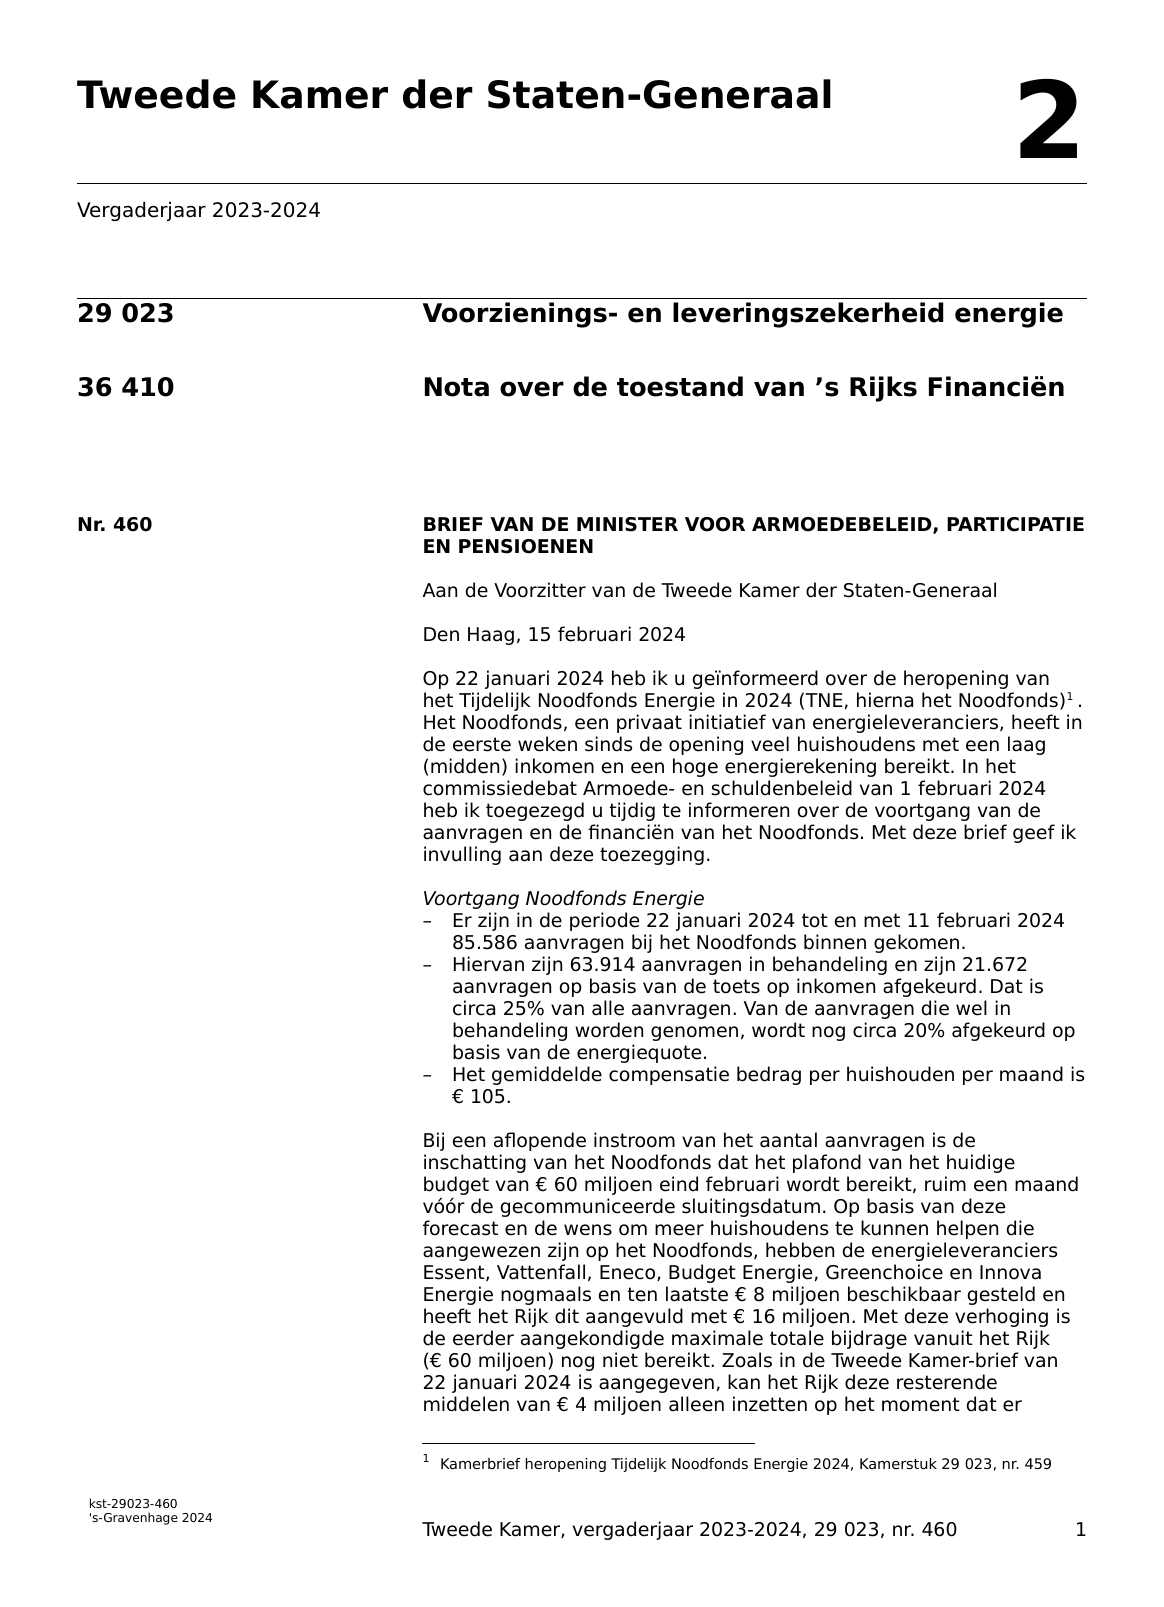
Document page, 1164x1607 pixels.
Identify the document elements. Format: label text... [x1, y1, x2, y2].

table_header Tweede Kamer der Staten-Generaal [77, 59, 886, 183]
text – Er zijn in de periode 22 januari 2024 tot en met 11 februari 2024 85.586 aanvragen bij het Noodfonds binnen gekomen. [422, 910, 1087, 954]
subtitle 36 410 Nota over de toestand van ’s Rijks Financiën [77, 373, 1087, 403]
table_cell Vergaderjaar 2023-2024 [77, 184, 1087, 298]
text Den Haag, 15 februari 2024 [422, 624, 1087, 646]
text Op 22 januari 2024 heb ik u geïnformeerd over de heropening van het Tijdelijk Noodfonds Energie in 2024 (TNE, hierna het Noodfonds). Het Noodfonds, een privaat initiatief van energieleveranciers, heeft in de eerste weken sinds de opening veel huishoudens met een laag (midden) inkomen en een hoge energierekening bereikt. In het commissiedebat Armoede- en schuldenbeleid van 1 februari 2024 heb ik toegezegd u tijdig te informeren over de voortgang van de aanvragen en de financiën van het Noodfonds. Met deze brief geef ik invulling aan deze toezegging. [422, 668, 1087, 866]
text – Het gemiddelde compensatie bedrag per huishouden per maand is € 105. [422, 1064, 1087, 1108]
table_header 2 [886, 59, 1087, 183]
text Aan de Voorzitter van de Tweede Kamer der Staten-Generaal [422, 580, 1087, 602]
text 's-Gravenhage 2024 [88, 1511, 323, 1525]
subtitle 29 023 Voorzienings- en leveringszekerheid energie [77, 299, 1087, 329]
text – Hiervan zijn 63.914 aanvragen in behandeling en zijn 21.672 aanvragen op basis van de toets op inkomen afgekeurd. Dat is circa 25% van alle aanvragen. Van de aanvragen die wel in behandeling worden genomen, wordt nog circa 20% afgekeurd op basis van de energiequote. [422, 954, 1087, 1064]
text Kamerbrief heropening Tijdelijk Noodfonds Energie 2024, Kamerstuk 29 023, nr. 459 [422, 1452, 1087, 1474]
text Bij een aflopende instroom van het aantal aanvragen is de inschatting van het Noodfonds dat het plafond van het huidige budget van € 60 miljoen eind februari wordt bereikt, ruim een maand vóór de gecommuniceerde sluitingsdatum. Op basis van deze forecast en de wens om meer huishoudens te kunnen helpen die aangewezen zijn op het Noodfonds, hebben de energieleveranciers Essent, Vattenfall, Eneco, Budget Energie, Greenchoice en Innova Energie nogmaals en ten laatste € 8 miljoen beschikbaar gesteld en heeft het Rijk dit aangevuld met € 16 miljoen. Met deze verhoging is de eerder aangekondigde maximale totale bijdrage vanuit het Rijk (€ 60 miljoen) nog niet bereikt. Zoals in de Tweede Kamer-brief van 22 januari 2024 is aangegeven, kan het Rijk deze resterende middelen van € 4 miljoen alleen inzetten op het moment dat er [422, 1130, 1087, 1416]
subtitle Nr. 460 BRIEF VAN DE MINISTER VOOR ARMOEDEBELEID, PARTICIPATIE EN PENSIOENEN [77, 514, 1087, 558]
text kst-29023-460 [88, 1497, 323, 1511]
subtitle Voortgang Noodfonds Energie [422, 888, 1087, 910]
